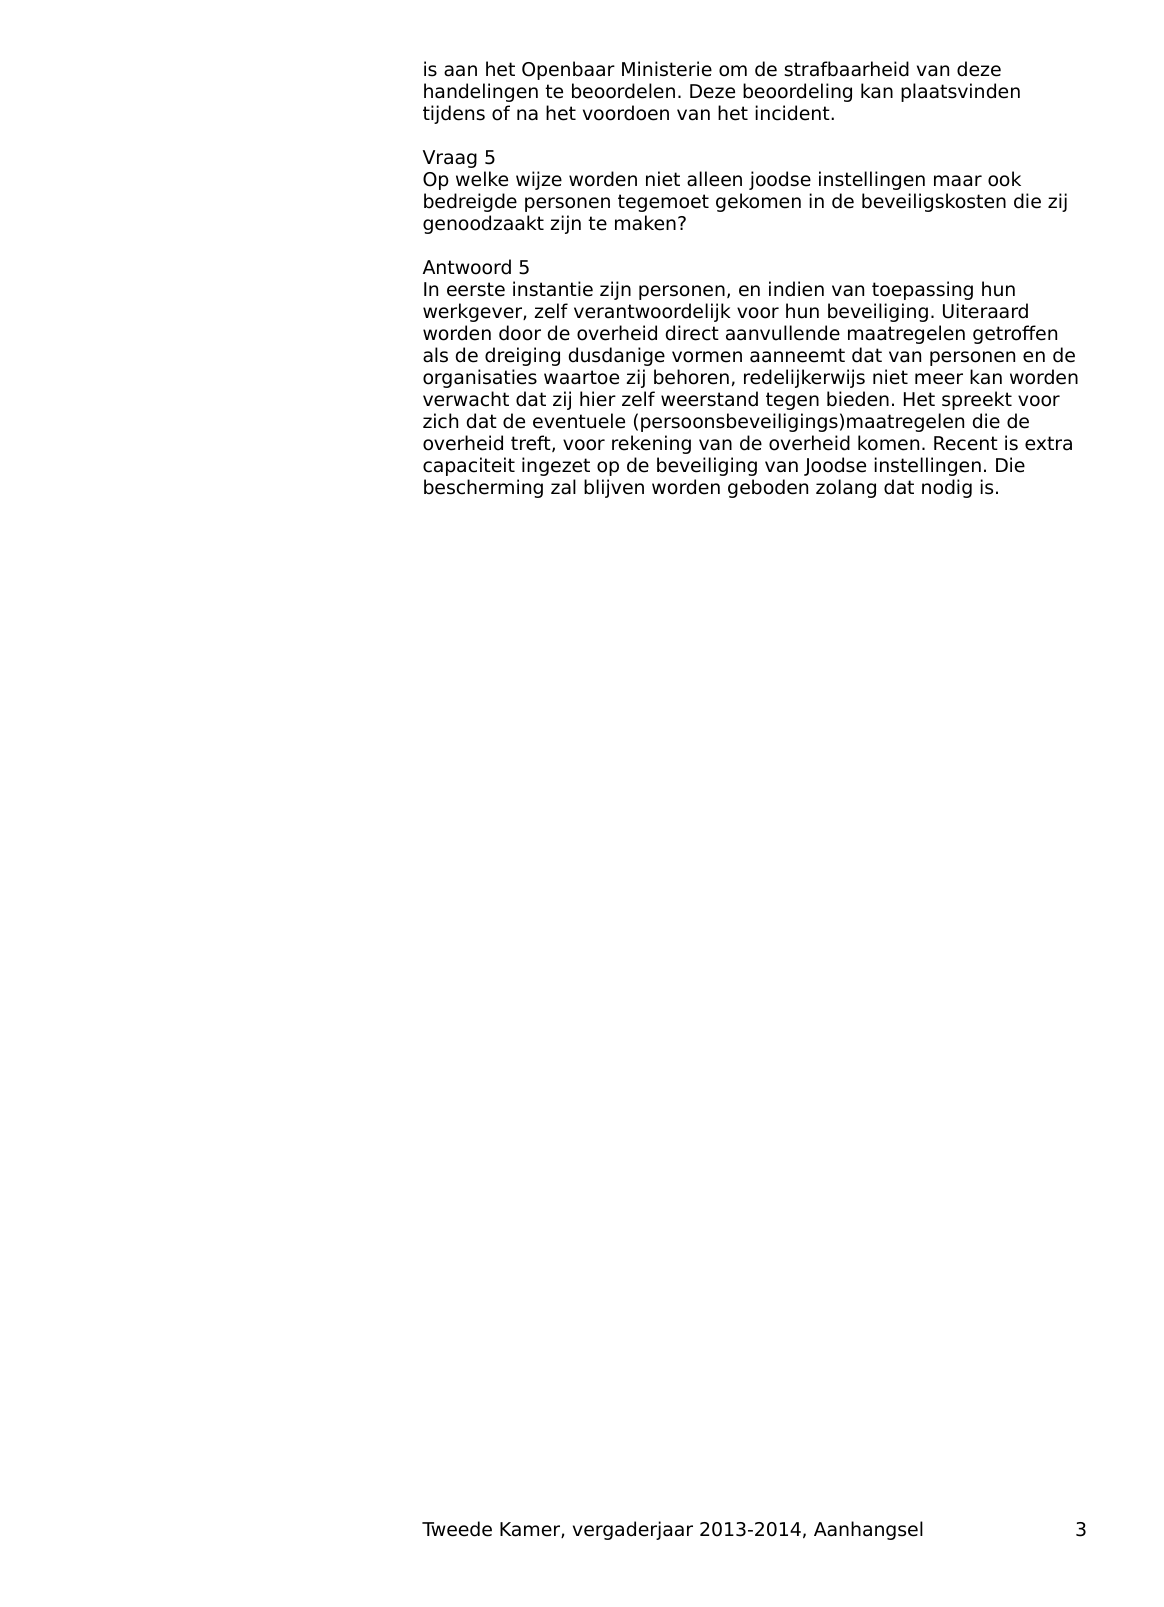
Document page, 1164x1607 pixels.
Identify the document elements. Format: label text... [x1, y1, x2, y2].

text Op welke wijze worden niet alleen joodse instellingen maar ook bedreigde personen tegemoet gekomen in de beveiligskosten die zij genoodzaakt zijn te maken? [422, 169, 1087, 235]
text Vraag 5 [422, 147, 1087, 169]
text In eerste instantie zijn personen, en indien van toepassing hun werkgever, zelf verantwoordelijk voor hun beveiliging. Uiteraard worden door de overheid direct aanvullende maatregelen getroffen als de dreiging dusdanige vormen aanneemt dat van personen en de organisaties waartoe zij behoren, redelijkerwijs niet meer kan worden verwacht dat zij hier zelf weerstand tegen bieden. Het spreekt voor zich dat de eventuele (persoonsbeveiligings)maatregelen die de overheid treft, voor rekening van de overheid komen. Recent is extra capaciteit ingezet op de beveiliging van Joodse instellingen. Die bescherming zal blijven worden geboden zolang dat nodig is. [422, 279, 1087, 499]
text is aan het Openbaar Ministerie om de strafbaarheid van deze handelingen te beoordelen. Deze beoordeling kan plaatsvinden tijdens of na het voordoen van het incident. [422, 59, 1087, 125]
text Antwoord 5 [422, 257, 1087, 279]
